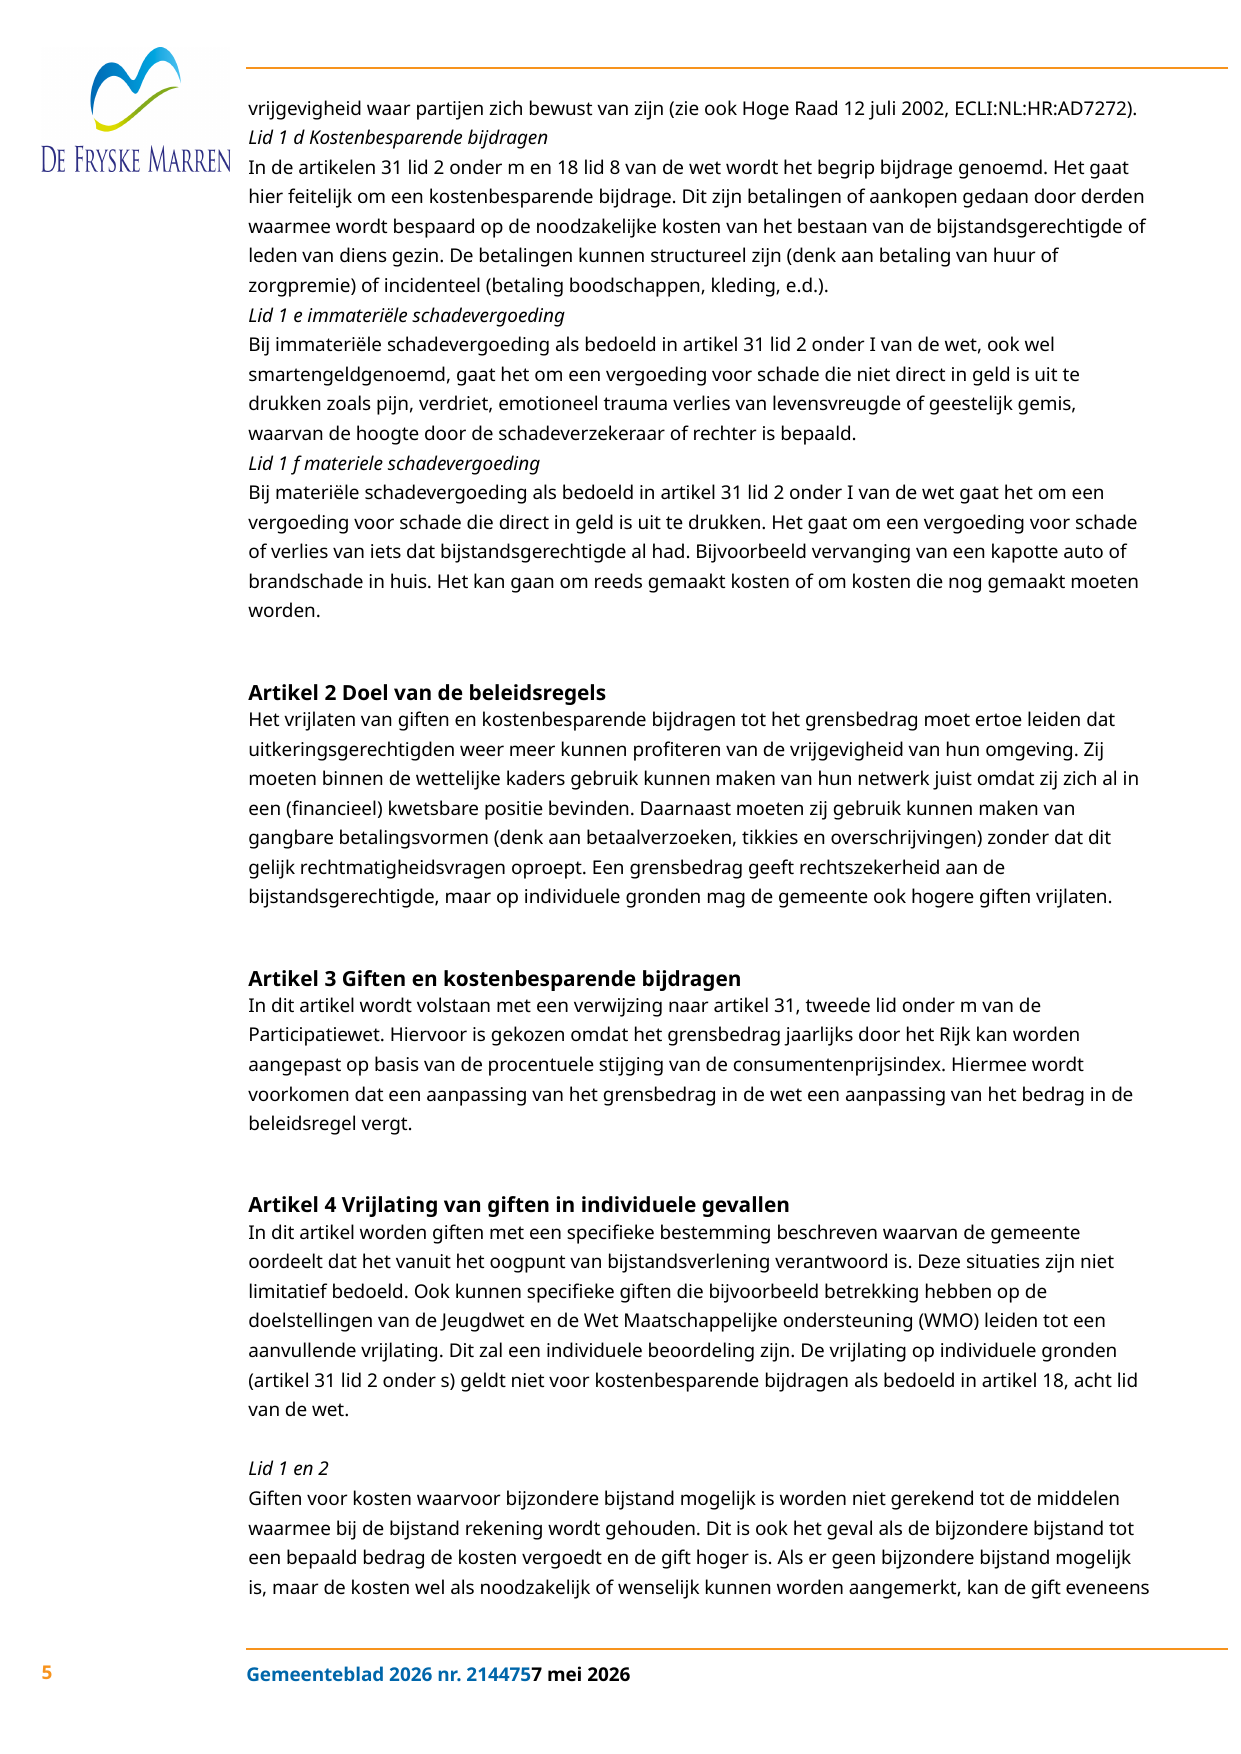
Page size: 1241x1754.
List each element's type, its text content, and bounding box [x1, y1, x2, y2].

text In dit artikel worden giften met een specifieke bestemming beschreven waarvan de gemeente oordeelt dat het vanuit het oogpunt van bijstandsverlening verantwoord is. Deze situaties zijn niet limitatief bedoeld. Ook kunnen specifieke giften die bijvoorbeeld betrekking hebben op de doelstellingen van de Jeugdwet en de Wet Maatschappelijke ondersteuning (WMO) leiden tot een aanvullende vrijlating. Dit zal een individuele beoordeling zijn. De vrijlating op individuele gronden (artikel 31 lid 2 onder s) geldt niet voor kostenbesparende bijdragen als bedoeld in artikel 18, acht lid van de wet. [248, 1219, 1152, 1422]
picture [41, 47, 231, 172]
text In de artikelen 31 lid 2 onder m en 18 lid 8 van de wet wordt het begrip bijdrage genoemd. Het gaat hier feitelijk om een kostenbesparende bijdrage. Dit zijn betalingen of aankopen gedaan door derden waarmee wordt bespaard op de noodzakelijke kosten van het bestaan van de bijstandsgerechtigde of leden van diens gezin. De betalingen kunnen structureel zijn (denk aan betaling van huur of zorgpremie) of incidenteel (betaling boodschappen, kleding, e.d.). [248, 154, 1152, 298]
text Lid 1 d Kostenbesparende bijdragen [248, 124, 1152, 150]
text Artikel 3 Giften en kostenbesparende bijdragen [248, 964, 1152, 992]
text In dit artikel wordt volstaan met een verwijzing naar artikel 31, tweede lid onder m van de Participatiewet. Hiervoor is gekozen omdat het grensbedrag jaarlijks door het Rijk kan worden aangepast op basis van de procentuele stijging van de consumentenprijsindex. Hiermee wordt voorkomen dat een aanpassing van het grensbedrag in de wet een aanpassing van het bedrag in de beleidsregel vergt. [248, 992, 1152, 1136]
text Lid 1 f materiele schadevergoeding [248, 450, 1152, 476]
text vrijgevigheid waar partijen zich bewust van zijn (zie ook Hoge Raad 12 juli 2002, ECLI:NL:HR:AD7272). [248, 95, 1152, 121]
text Lid 1 e immateriële schadevergoeding [248, 302, 1152, 328]
text Het vrijlaten van giften en kostenbesparende bijdragen tot het grensbedrag moet ertoe leiden dat uitkeringsgerechtigden weer meer kunnen profiteren van de vrijgevigheid van hun omgeving. Zij moeten binnen de wettelijke kaders gebruik kunnen maken van hun netwerk juist omdat zij zich al in een (financieel) kwetsbare positie bevinden. Daarnaast moeten zij gebruik kunnen maken van gangbare betalingsvormen (denk aan betaalverzoeken, tikkies en overschrijvingen) zonder dat dit gelijk rechtmatigheidsvragen oproept. Een grensbedrag geeft rechtszekerheid aan de bijstandsgerechtigde, maar op individuele gronden mag de gemeente ook hogere giften vrijlaten. [248, 706, 1152, 909]
text Giften voor kosten waarvoor bijzondere bijstand mogelijk is worden niet gerekend tot de middelen waarmee bij de bijstand rekening wordt gehouden. Dit is ook het geval als de bijzondere bijstand tot een bepaald bedrag de kosten vergoedt en de gift hoger is. Als er geen bijzondere bijstand mogelijk is, maar de kosten wel als noodzakelijk of wenselijk kunnen worden aangemerkt, kan de gift eveneens [248, 1485, 1152, 1599]
text Lid 1 en 2 [248, 1456, 1152, 1481]
text Bij materiële schadevergoeding als bedoeld in artikel 31 lid 2 onder I van de wet gaat het om een vergoeding voor schade die direct in geld is uit te drukken. Het gaat om een vergoeding voor schade of verlies van iets dat bijstandsgerechtigde al had. Bijvoorbeeld vervanging van een kapotte auto of brandschade in huis. Het kan gaan om reeds gemaakt kosten of om kosten die nog gemaakt moeten worden. [248, 479, 1152, 623]
text Artikel 4 Vrijlating van giften in individuele gevallen [248, 1190, 1152, 1219]
text Bij immateriële schadevergoeding als bedoeld in artikel 31 lid 2 onder I van de wet, ook wel smartengeldgenoemd, gaat het om een vergoeding voor schade die niet direct in geld is uit te drukken zoals pijn, verdriet, emotioneel trauma verlies van levensvreugde of geestelijk gemis, waarvan de hoogte door de schadeverzekeraar of rechter is bepaald. [248, 331, 1152, 446]
text Artikel 2 Doel van de beleidsregels [248, 678, 1152, 706]
